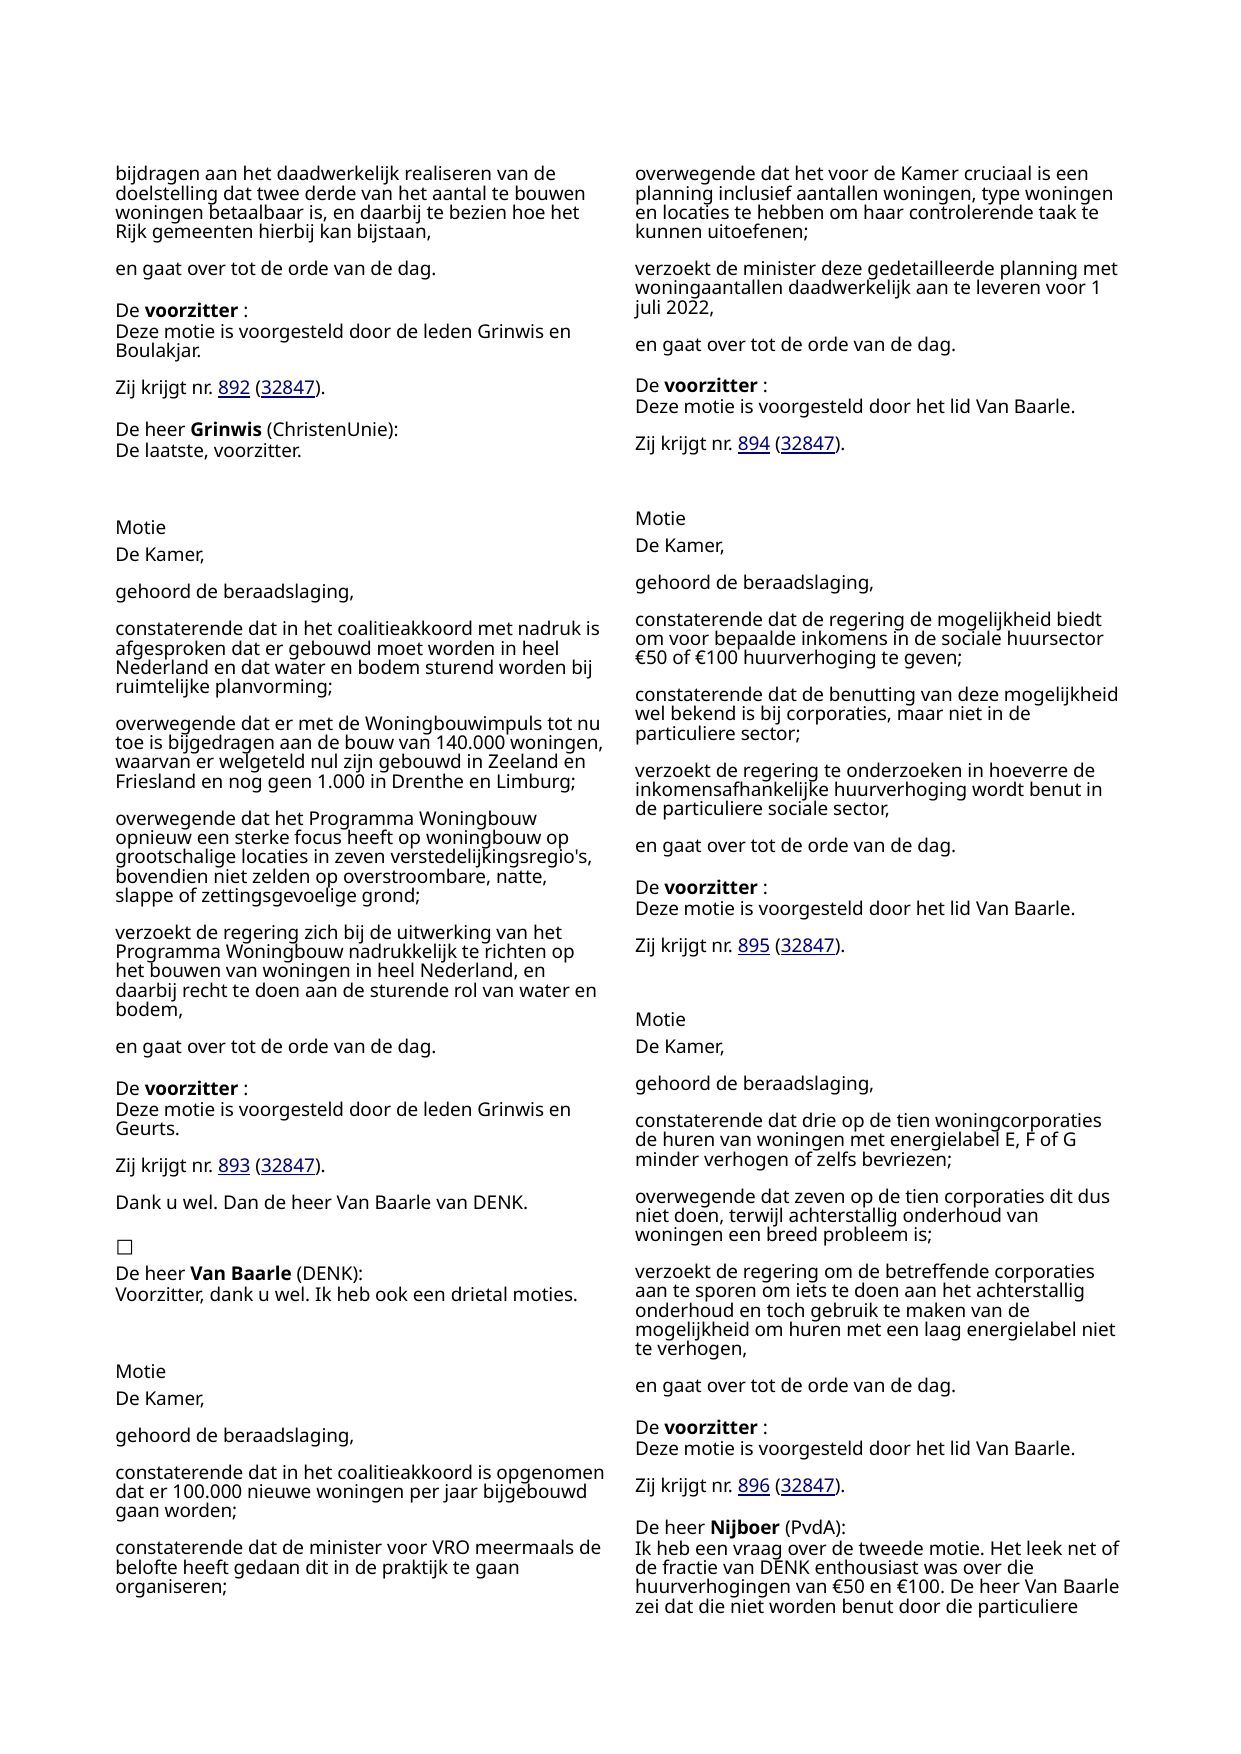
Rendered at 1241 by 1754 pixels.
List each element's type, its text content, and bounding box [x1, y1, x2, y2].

text Motie [635, 505, 1125, 531]
text constaterende dat in het coalitieakkoord met nadruk is afgesproken dat er gebouwd moet worden in heel Nederland en dat water en bodem sturend worden bij ruimtelijke planvorming; [115, 620, 605, 697]
text verzoekt de regering zich bij de uitwerking van het Programma Woningbouw nadrukkelijk te richten op het bouwen van woningen in heel Nederland, en daarbij recht te doen aan de sturende rol van water en bodem, [115, 924, 605, 1020]
text en gaat over tot de orde van de dag. [635, 1377, 1125, 1397]
text De Kamer, [115, 1390, 605, 1409]
text overwegende dat er met de Woningbouwimpuls tot nu toe is bijgedragen aan de bouw van 140.000 woningen, waarvan er welgeteld nul zijn gebouwd in Zeeland en Friesland en nog geen 1.000 in Drenthe en Limburg; [115, 715, 605, 792]
text Zij krijgt nr. 893 (32847). [115, 1157, 605, 1176]
text De Kamer, [635, 537, 1125, 556]
text constaterende dat de minister voor VRO meermaals de belofte heeft gedaan dit in de praktijk te gaan organiseren; [115, 1539, 605, 1597]
text De voorzitter : [635, 373, 1125, 398]
text De heer Nijboer (PvdA): [635, 1514, 1125, 1540]
text Motie [635, 1007, 1125, 1032]
text verzoekt de minister deze gedetailleerde planning met woningaantallen daadwerkelijk aan te leveren voor 1 juli 2022, [635, 260, 1125, 318]
text gehoord de beraadslaging, [635, 574, 1125, 593]
text verzoekt de regering om de betreffende corporaties aan te sporen om iets te doen aan het achterstallig onderhoud en toch gebruik te maken van de mogelijkheid om huren met een laag energielabel niet te verhogen, [635, 1263, 1125, 1359]
text Deze motie is voorgesteld door de leden Grinwis en Geurts. [115, 1101, 605, 1139]
text De heer Grinwis (ChristenUnie): [115, 416, 605, 442]
text Deze motie is voorgesteld door het lid Van Baarle. [635, 900, 1125, 919]
text en gaat over tot de orde van de dag. [635, 336, 1125, 355]
text en gaat over tot de orde van de dag. [635, 837, 1125, 856]
text Voorzitter, dank u wel. Ik heb ook een drietal moties. [115, 1286, 605, 1305]
text Motie [115, 514, 605, 540]
text Deze motie is voorgesteld door het lid Van Baarle. [635, 1440, 1125, 1459]
text en gaat over tot de orde van de dag. [115, 260, 605, 279]
text constaterende dat de regering de mogelijkheid biedt om voor bepaalde inkomens in de sociale huursector €50 of €100 huurverhoging te geven; [635, 611, 1125, 668]
text Motie [115, 1358, 605, 1384]
text gehoord de beraadslaging, [635, 1075, 1125, 1094]
text constaterende dat de benutting van deze mogelijkheid wel bekend is bij corporaties, maar niet in de particuliere sector; [635, 686, 1125, 744]
text Ik heb een vraag over de tweede motie. Het leek net of de fractie van DENK enthousiast was over die huurverhogingen van €50 en €100. De heer Van Baarle zei dat die niet worden benut door die particuliere [635, 1540, 1125, 1617]
text en gaat over tot de orde van de dag. [115, 1038, 605, 1057]
text constaterende dat in het coalitieakkoord is opgenomen dat er 100.000 nieuwe woningen per jaar bijgebouwd gaan worden; [115, 1464, 605, 1522]
text ⬜ [115, 1234, 605, 1260]
text De voorzitter : [635, 1414, 1125, 1440]
text Deze motie is voorgesteld door het lid Van Baarle. [635, 398, 1125, 418]
text constaterende dat drie op de tien woningcorporaties de huren van woningen met energielabel E, F of G minder verhogen of zelfs bevriezen; [635, 1112, 1125, 1170]
text Dank u wel. Dan de heer Van Baarle van DENK. [115, 1194, 605, 1213]
text De laatste, voorzitter. [115, 442, 605, 461]
text Zij krijgt nr. 892 (32847). [115, 379, 605, 398]
text overwegende dat het voor de Kamer cruciaal is een planning inclusief aantallen woningen, type woningen en locaties te hebben om haar controlerende taak te kunnen uitoefenen; [635, 165, 1125, 242]
text De voorzitter : [635, 874, 1125, 900]
text verzoekt de regering te onderzoeken in hoeverre de inkomensafhankelijke huurverhoging wordt benut in de particuliere sociale sector, [635, 762, 1125, 819]
text gehoord de beraadslaging, [115, 583, 605, 602]
text Deze motie is voorgesteld door de leden Grinwis en Boulakjar. [115, 323, 605, 361]
text Zij krijgt nr. 895 (32847). [635, 937, 1125, 956]
text De voorzitter : [115, 1075, 605, 1101]
text gehoord de beraadslaging, [115, 1427, 605, 1446]
text De heer Van Baarle (DENK): [115, 1260, 605, 1286]
text overwegende dat het Programma Woningbouw opnieuw een sterke focus heeft op woningbouw op grootschalige locaties in zeven verstedelijkingsregio's, bovendien niet zelden op overstroombare, natte, slappe of zettingsgevoelige grond; [115, 810, 605, 906]
text De voorzitter : [115, 297, 605, 323]
text De Kamer, [115, 546, 605, 566]
text Zij krijgt nr. 894 (32847). [635, 435, 1125, 454]
text De Kamer, [635, 1038, 1125, 1057]
text bijdragen aan het daadwerkelijk realiseren van de doelstelling dat twee derde van het aantal te bouwen woningen betaalbaar is, en daarbij te bezien hoe het Rijk gemeenten hierbij kan bijstaan, [115, 165, 605, 242]
text Zij krijgt nr. 896 (32847). [635, 1477, 1125, 1496]
text overwegende dat zeven op de tien corporaties dit dus niet doen, terwijl achterstallig onderhoud van woningen een breed probleem is; [635, 1188, 1125, 1246]
